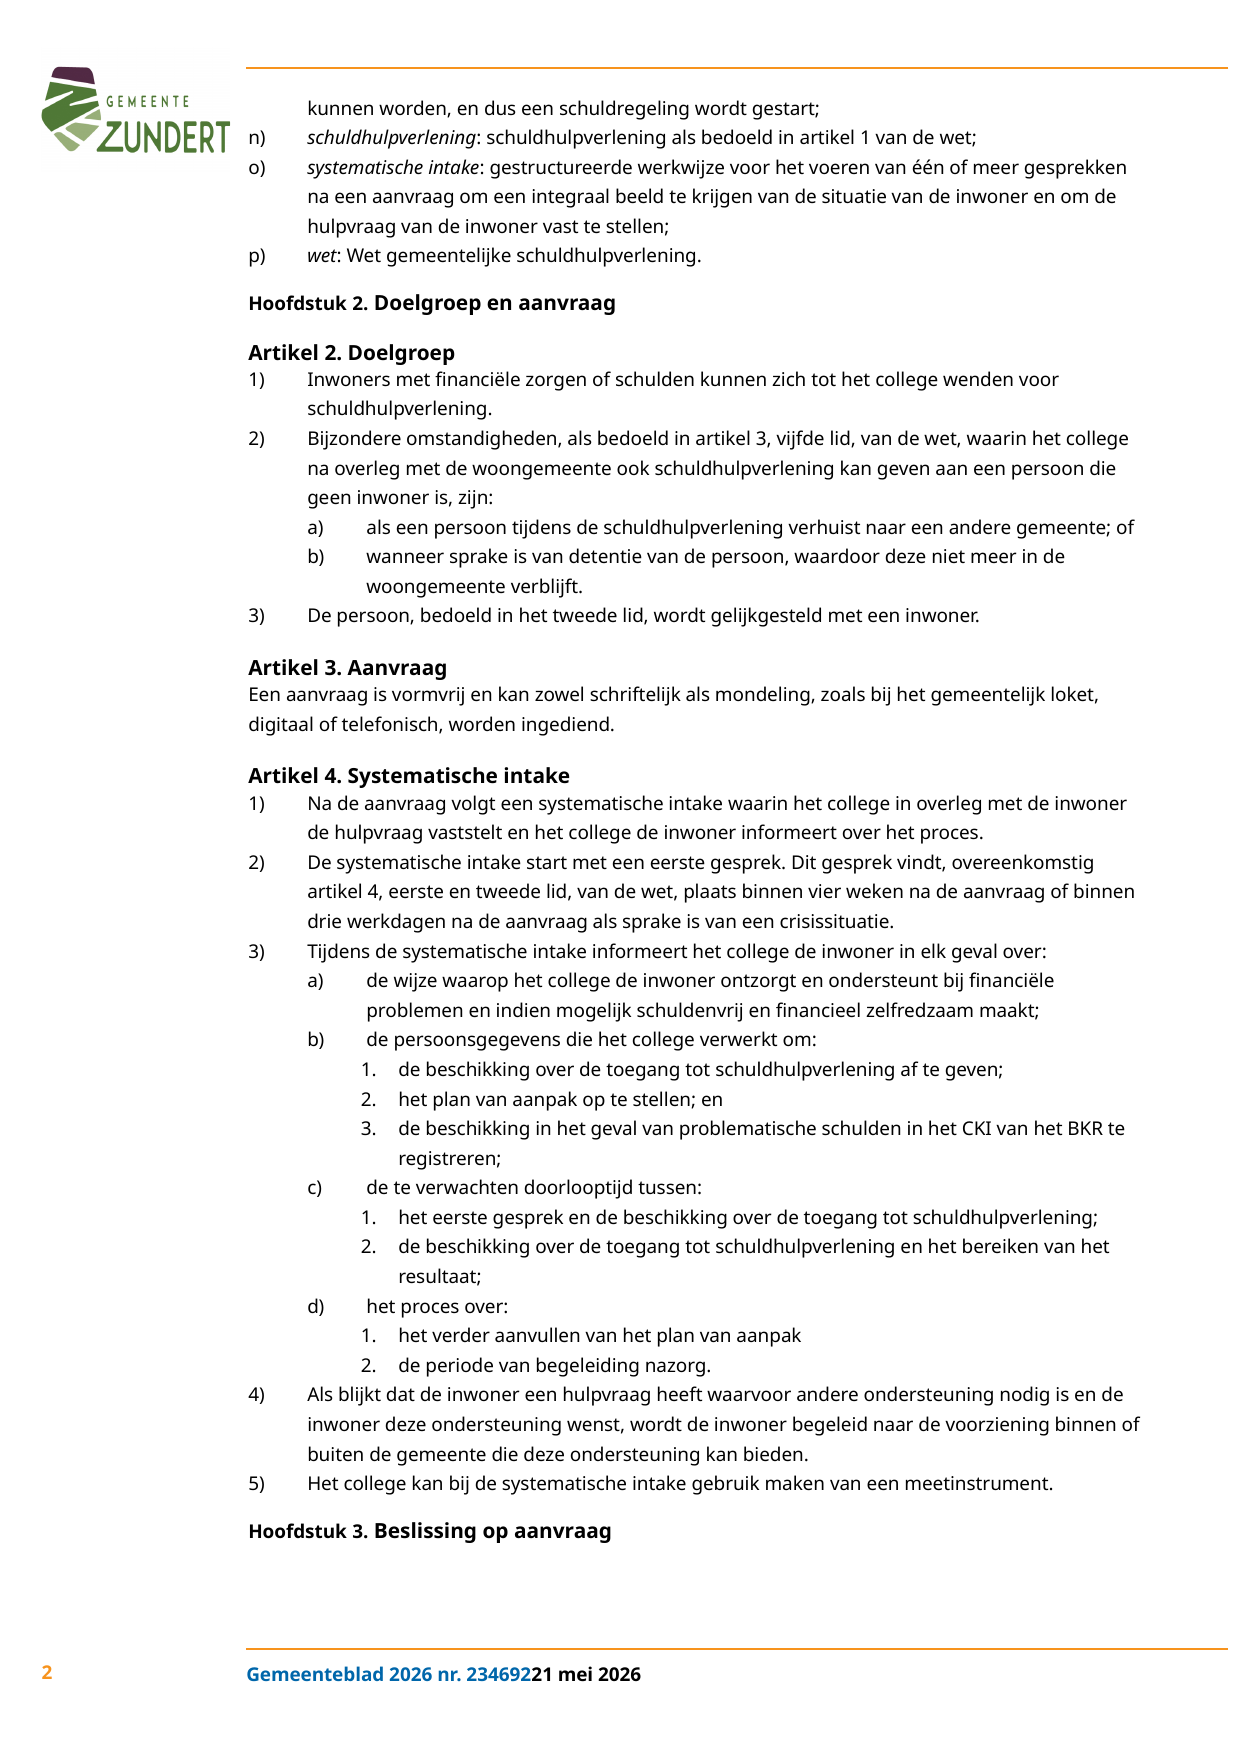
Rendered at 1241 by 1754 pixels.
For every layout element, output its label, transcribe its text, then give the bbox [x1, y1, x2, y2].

text Een aanvraag is vormvrij en kan zowel schriftelijk als mondeling, zoals bij het gemeentelijk loket, digitaal of telefonisch, worden ingediend. [248, 682, 1152, 737]
list Na de aanvraag volgt een systematische intake waarin het college in overleg met de inwoner de hulpvraag vaststelt en het college de inwoner informeert over het proces. [248, 790, 1152, 845]
list Het college kan bij de systematische intake gebruik maken van een meetinstrument. [248, 1470, 1152, 1496]
list het verder aanvullen van het plan van aanpak [361, 1322, 1152, 1348]
list Bijzondere omstandigheden, als bedoeld in artikel 3, vijfde lid, van de wet, waarin het college na overleg met de woongemeente ook schuldhulpverlening kan geven aan een persoon die geen inwoner is, zijn: [248, 425, 1152, 510]
list de persoonsgegevens die het college verwerkt om: [307, 1027, 1152, 1052]
list wanneer sprake is van detentie van de persoon, waardoor deze niet meer in de woongemeente verblijft. [307, 543, 1152, 599]
list kunnen worden, en dus een schuldregeling wordt gestart; [248, 95, 1152, 121]
text Artikel 2. Doelgroep [248, 338, 1152, 366]
list schuldhulpverlening: schuldhulpverlening als bedoeld in artikel 1 van de wet; [248, 124, 1152, 150]
list de beschikking in het geval van problematische schulden in het CKI van het BKR te registreren; [361, 1115, 1152, 1171]
list de wijze waarop het college de inwoner ontzorgt en ondersteunt bij financiële problemen en indien mogelijk schuldenvrij en financieel zelfredzaam maakt; [307, 967, 1152, 1023]
text Hoofdstuk 2. Doelgroep en aanvraag [248, 288, 1152, 317]
list het plan van aanpak op te stellen; en [361, 1086, 1152, 1112]
list systematische intake: gestructureerde werkwijze voor het voeren van één of meer gesprekken na een aanvraag om een integraal beeld te krijgen van de situatie van de inwoner en om de hulpvraag van de inwoner vast te stellen; [248, 154, 1152, 239]
list de periode van begeleiding nazorg. [361, 1352, 1152, 1378]
list wet: Wet gemeentelijke schuldhulpverlening. [248, 243, 1152, 268]
list het proces over: [307, 1293, 1152, 1319]
list de beschikking over de toegang tot schuldhulpverlening af te geven; [361, 1056, 1152, 1082]
text Artikel 3. Aanvraag [248, 653, 1152, 682]
list als een persoon tijdens de schuldhulpverlening verhuist naar een andere gemeente; of [307, 514, 1152, 540]
list De systematische intake start met een eerste gesprek. Dit gesprek vindt, overeenkomstig artikel 4, eerste en tweede lid, van de wet, plaats binnen vier weken na de aanvraag of binnen drie werkdagen na de aanvraag als sprake is van een crisissituatie. [248, 849, 1152, 934]
list het eerste gesprek en de beschikking over de toegang tot schuldhulpverlening; [361, 1204, 1152, 1230]
text Hoofdstuk 3. Beslissing op aanvraag [248, 1516, 1152, 1544]
list de beschikking over de toegang tot schuldhulpverlening en het bereiken van het resultaat; [361, 1234, 1152, 1289]
list Inwoners met financiële zorgen of schulden kunnen zich tot het college wenden voor schuldhulpverlening. [248, 366, 1152, 421]
text Artikel 4. Systematische intake [248, 762, 1152, 790]
list De persoon, bedoeld in het tweede lid, wordt gelijkgesteld met een inwoner. [248, 603, 1152, 628]
list Tijdens de systematische intake informeert het college de inwoner in elk geval over: [248, 938, 1152, 964]
list de te verwachten doorlooptijd tussen: [307, 1174, 1152, 1200]
picture [41, 47, 231, 172]
list Als blijkt dat de inwoner een hulpvraag heeft waarvoor andere ondersteuning nodig is en de inwoner deze ondersteuning wenst, wordt de inwoner begeleid naar de voorziening binnen of buiten de gemeente die deze ondersteuning kan bieden. [248, 1382, 1152, 1467]
